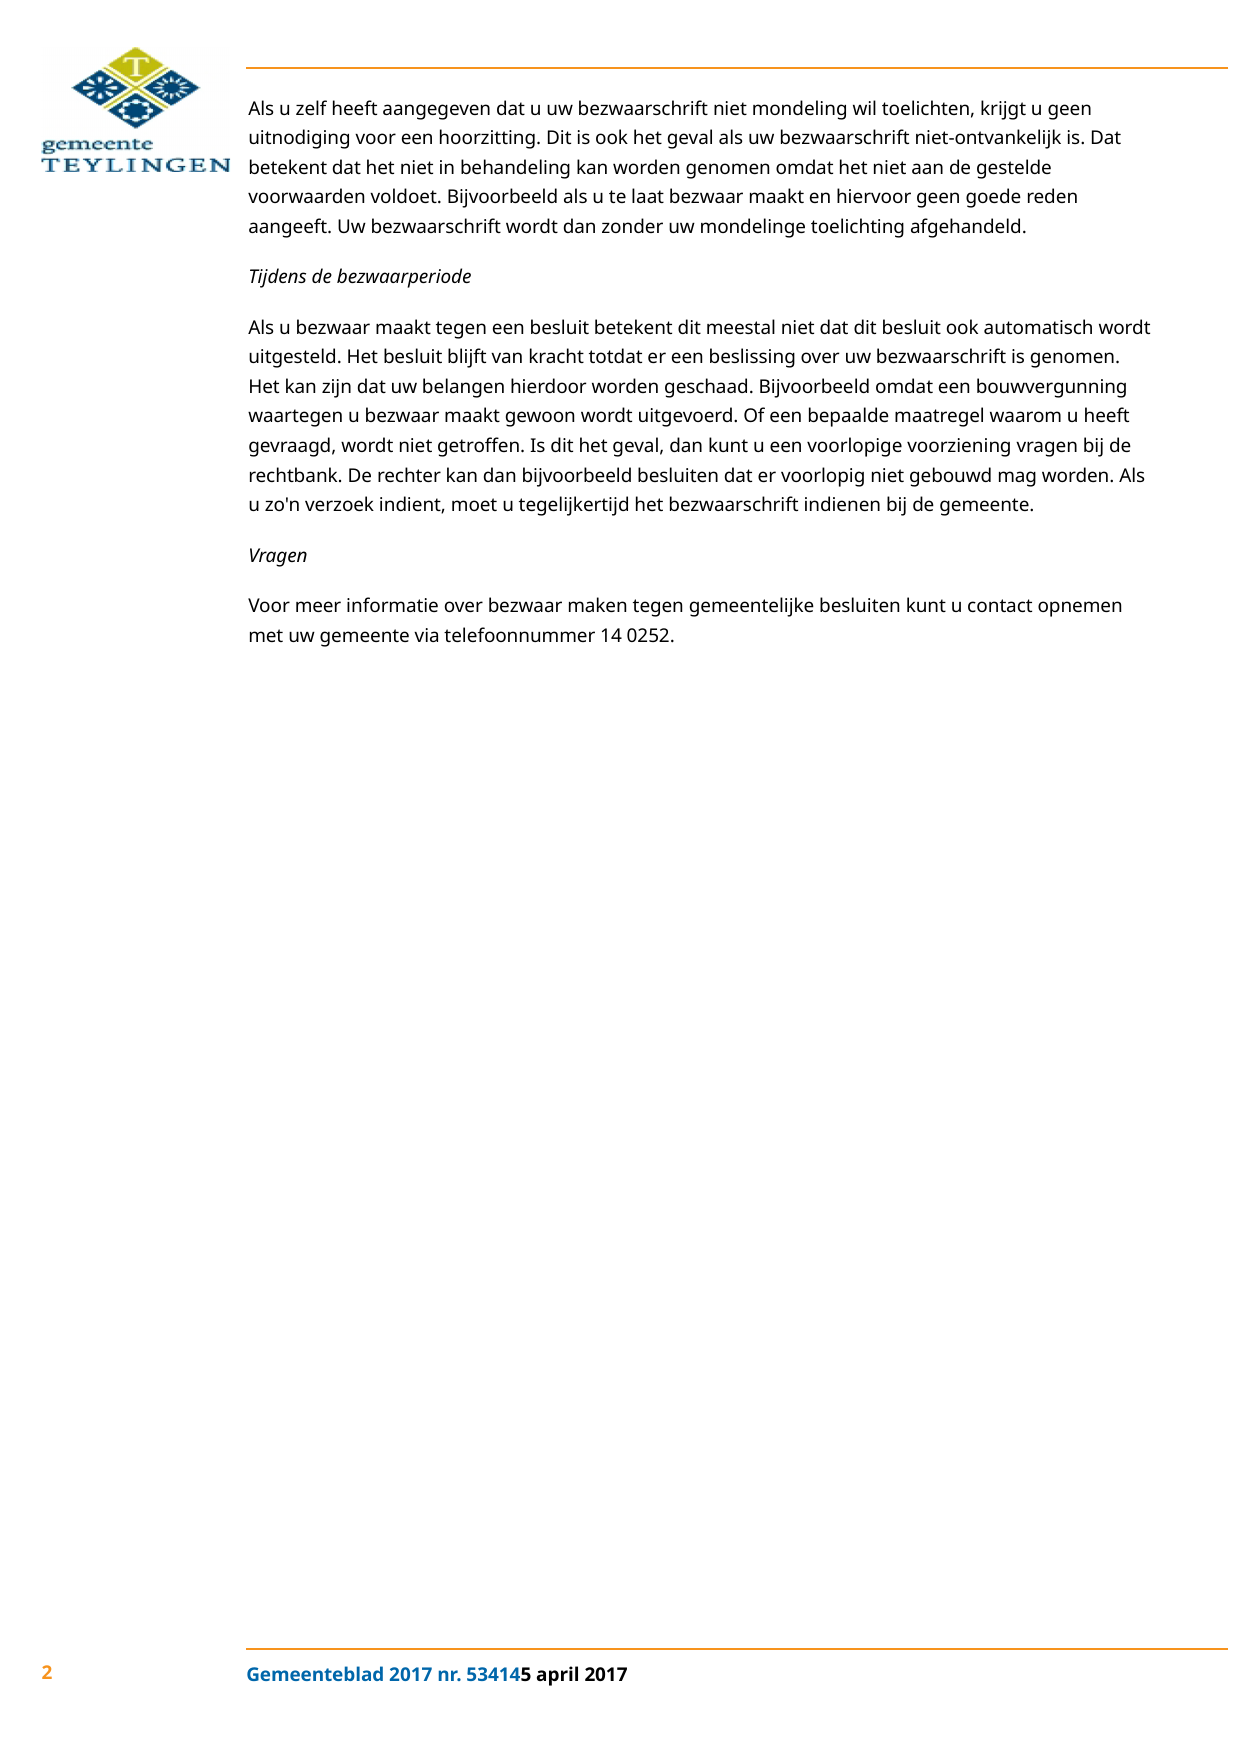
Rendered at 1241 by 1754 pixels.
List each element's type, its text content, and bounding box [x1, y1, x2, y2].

text Vragen [248, 542, 1152, 568]
text Als u bezwaar maakt tegen een besluit betekent dit meestal niet dat dit besluit ook automatisch wordt uitgesteld. Het besluit blijft van kracht totdat er een beslissing over uw bezwaarschrift is genomen. Het kan zijn dat uw belangen hierdoor worden geschaad. Bijvoorbeeld omdat een bouwvergunning waartegen u bezwaar maakt gewoon wordt uitgevoerd. Of een bepaalde maatregel waarom u heeft gevraagd, wordt niet getroffen. Is dit het geval, dan kunt u een voorlopige voorziening vragen bij de rechtbank. De rechter kan dan bijvoorbeeld besluiten dat er voorlopig niet gebouwd mag worden. Als u zo'n verzoek indient, moet u tegelijkertijd het bezwaarschrift indienen bij de gemeente. [248, 314, 1152, 517]
text Voor meer informatie over bezwaar maken tegen gemeentelijke besluiten kunt u contact opnemen met uw gemeente via telefoonnummer 14 0252. [248, 592, 1152, 648]
text Als u zelf heeft aangegeven dat u uw bezwaarschrift niet mondeling wil toelichten, krijgt u geen uitnodiging voor een hoorzitting. Dit is ook het geval als uw bezwaarschrift niet-ontvankelijk is. Dat betekent dat het niet in behandeling kan worden genomen omdat het niet aan de gestelde voorwaarden voldoet. Bijvoorbeeld als u te laat bezwaar maakt en hiervoor geen goede reden aangeeft. Uw bezwaarschrift wordt dan zonder uw mondelinge toelichting afgehandeld. [248, 95, 1152, 239]
picture [41, 47, 231, 172]
text Tijdens de bezwaarperiode [248, 263, 1152, 289]
